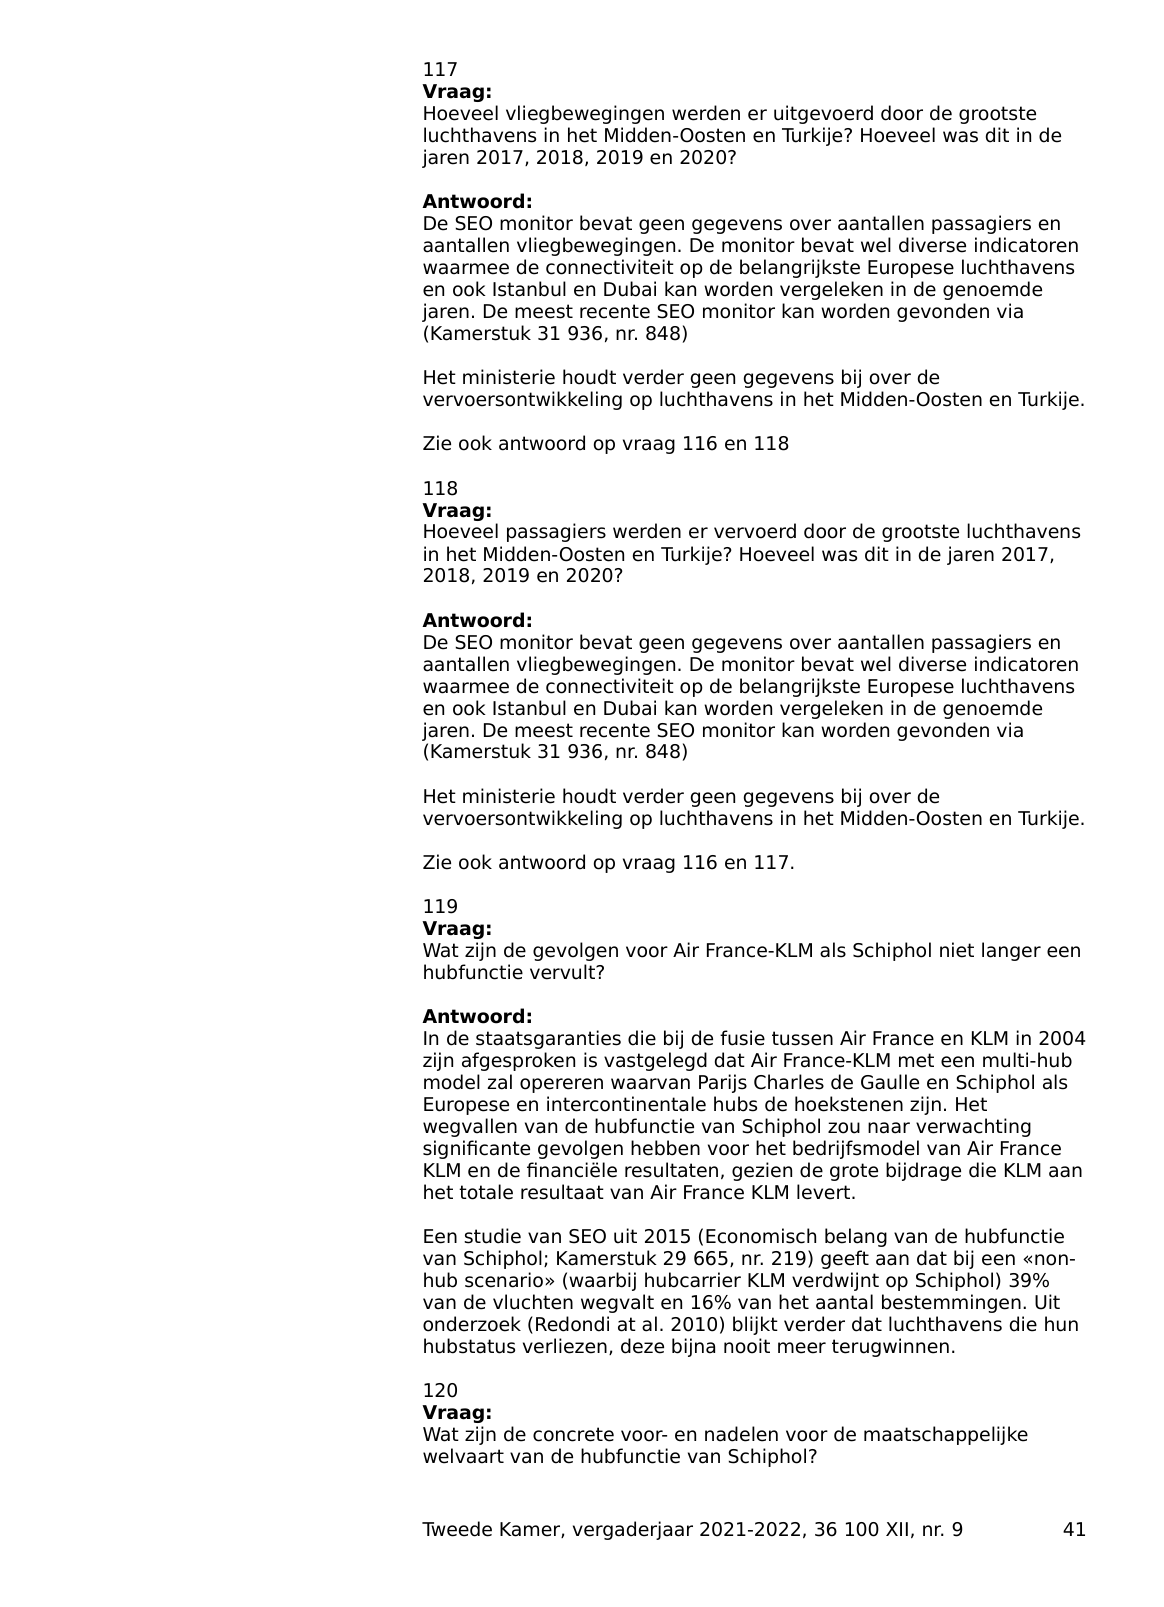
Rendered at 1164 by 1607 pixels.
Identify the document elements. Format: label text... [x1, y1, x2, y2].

text Wat zijn de gevolgen voor Air France-KLM als Schiphol niet langer een hubfunctie vervult? [422, 940, 1087, 984]
text Hoeveel passagiers werden er vervoerd door de grootste luchthavens in het Midden-Oosten en Turkije? Hoeveel was dit in de jaren 2017, 2018, 2019 en 2020? [422, 521, 1087, 587]
text Vraag: [422, 918, 1087, 940]
text 118 [422, 477, 1087, 499]
text Antwoord: [422, 609, 1087, 632]
text 120 [422, 1380, 1087, 1402]
text Vraag: [422, 1402, 1087, 1424]
text De SEO monitor bevat geen gegevens over aantallen passagiers en aantallen vliegbewegingen. De monitor bevat wel diverse indicatoren waarmee de connectiviteit op de belangrijkste Europese luchthavens en ook Istanbul en Dubai kan worden vergeleken in de genoemde jaren. De meest recente SEO monitor kan worden gevonden via (Kamerstuk 31 936, nr. 848) [422, 632, 1087, 763]
text In de staatsgaranties die bij de fusie tussen Air France en KLM in 2004 zijn afgesproken is vastgelegd dat Air France-KLM met een multi-hub model zal opereren waarvan Parijs Charles de Gaulle en Schiphol als Europese en intercontinentale hubs de hoekstenen zijn. Het wegvallen van de hubfunctie van Schiphol zou naar verwachting significante gevolgen hebben voor het bedrijfsmodel van Air France KLM en de financiële resultaten, gezien de grote bijdrage die KLM aan het totale resultaat van Air France KLM levert. [422, 1028, 1087, 1204]
text Het ministerie houdt verder geen gegevens bij over de vervoersontwikkeling op luchthavens in het Midden-Oosten en Turkije. [422, 367, 1087, 411]
text Zie ook antwoord op vraag 116 en 117. [422, 852, 1087, 874]
text 119 [422, 896, 1087, 918]
text Zie ook antwoord op vraag 116 en 118 [422, 433, 1087, 455]
text De SEO monitor bevat geen gegevens over aantallen passagiers en aantallen vliegbewegingen. De monitor bevat wel diverse indicatoren waarmee de connectiviteit op de belangrijkste Europese luchthavens en ook Istanbul en Dubai kan worden vergeleken in de genoemde jaren. De meest recente SEO monitor kan worden gevonden via (Kamerstuk 31 936, nr. 848) [422, 213, 1087, 345]
text Het ministerie houdt verder geen gegevens bij over de vervoersontwikkeling op luchthavens in het Midden-Oosten en Turkije. [422, 786, 1087, 829]
text Antwoord: [422, 1006, 1087, 1028]
text Wat zijn de concrete voor- en nadelen voor de maatschappelijke welvaart van de hubfunctie van Schiphol? [422, 1424, 1087, 1468]
text Hoeveel vliegbewegingen werden er uitgevoerd door de grootste luchthavens in het Midden-Oosten en Turkije? Hoeveel was dit in de jaren 2017, 2018, 2019 en 2020? [422, 103, 1087, 169]
text Vraag: [422, 81, 1087, 103]
text Vraag: [422, 499, 1087, 521]
text Een studie van SEO uit 2015 (Economisch belang van de hubfunctie van Schiphol; Kamerstuk 29 665, nr. 219) geeft aan dat bij een «non-hub scenario» (waarbij hubcarrier KLM verdwijnt op Schiphol) 39% van de vluchten wegvalt en 16% van het aantal bestemmingen. Uit onderzoek (Redondi at al. 2010) blijkt verder dat luchthavens die hun hubstatus verliezen, deze bijna nooit meer terugwinnen. [422, 1226, 1087, 1358]
text 117 [422, 59, 1087, 81]
text Antwoord: [422, 191, 1087, 213]
